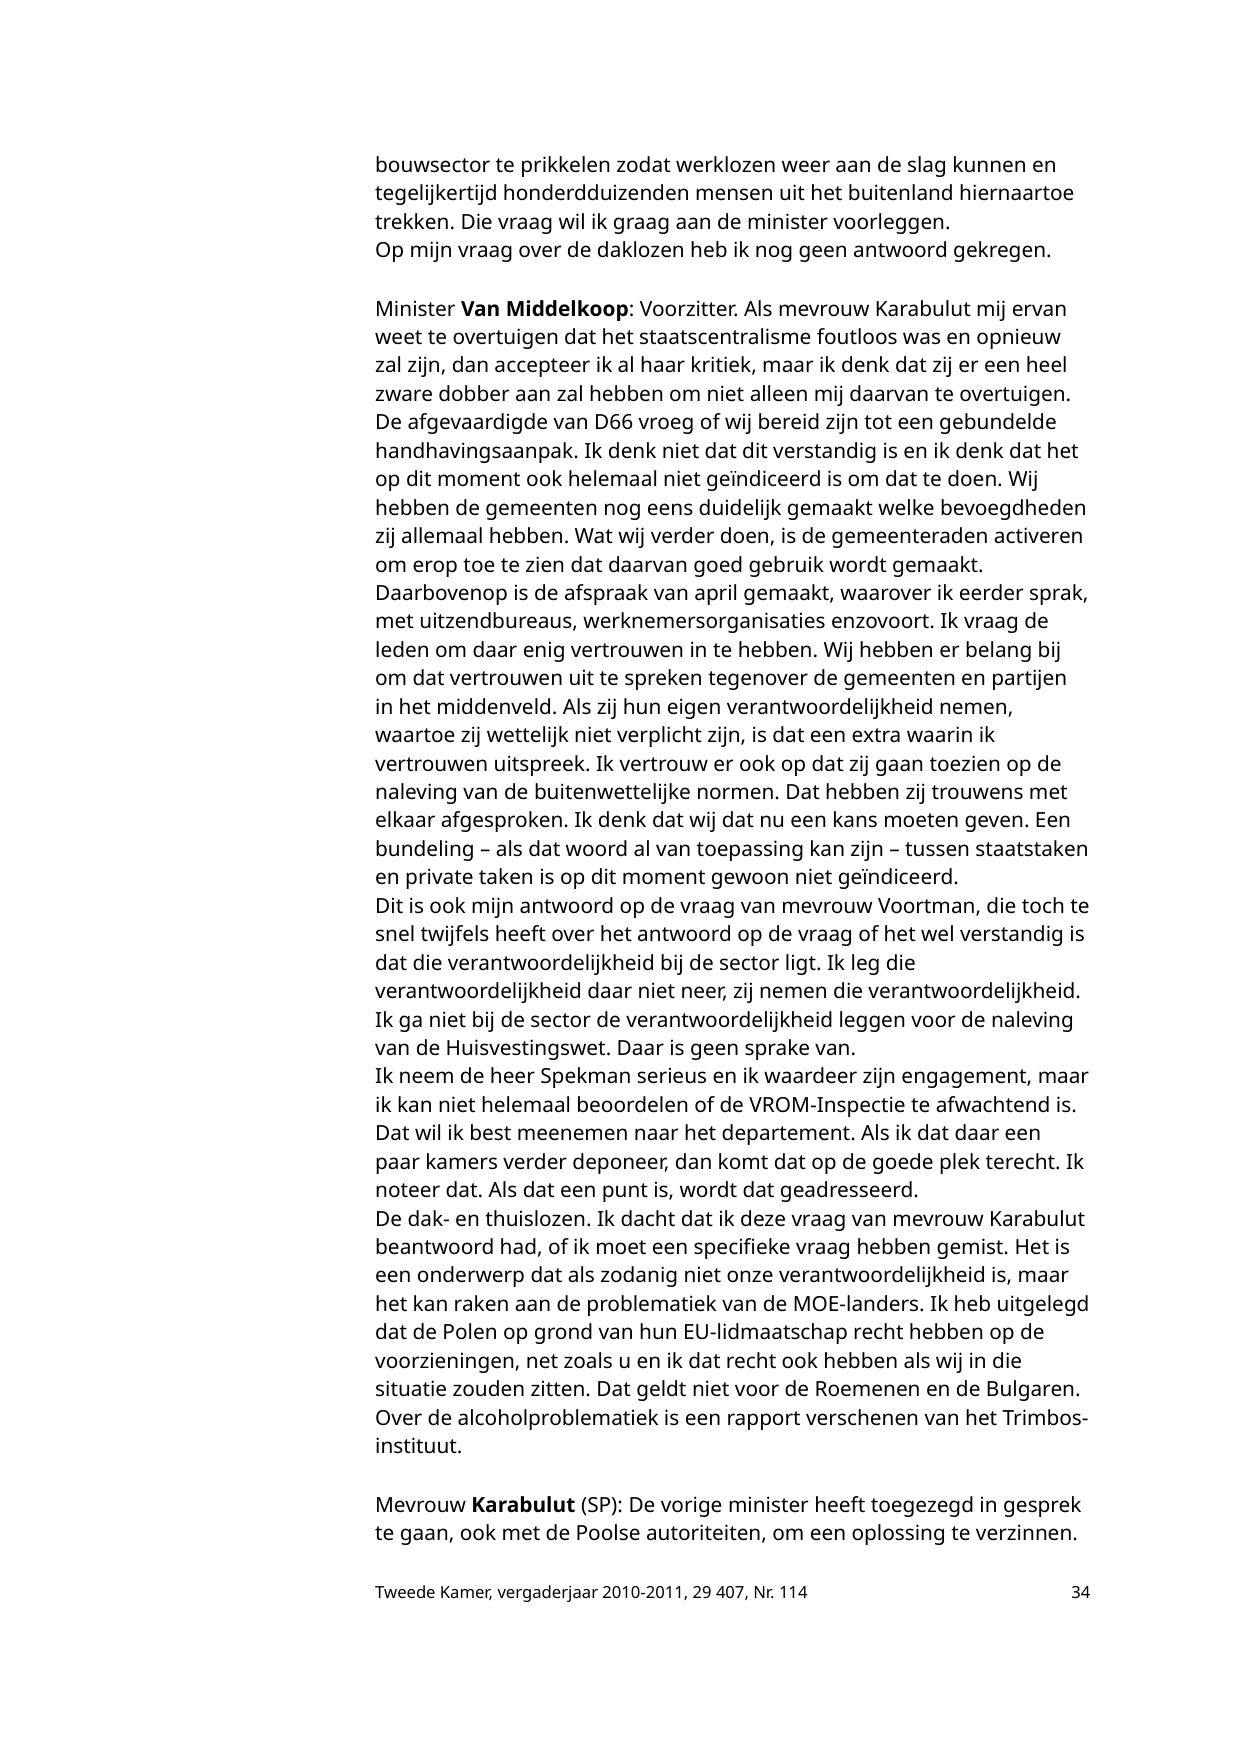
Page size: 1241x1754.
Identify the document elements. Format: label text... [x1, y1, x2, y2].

text De dak- en thuislozen. Ik dacht dat ik deze vraag van mevrouw Karabulut beantwoord had, of ik moet een specifieke vraag hebben gemist. Het is een onderwerp dat als zodanig niet onze verantwoordelijkheid is, maar het kan raken aan de problematiek van de MOE-landers. Ik heb uitgelegd dat de Polen op grond van hun EU-lidmaatschap recht hebben op de voorzieningen, net zoals u en ik dat recht ook hebben als wij in die situatie zouden zitten. Dat geldt niet voor de Roemenen en de Bulgaren. Over de alcoholproblematiek is een rapport verschenen van het Trimbos-instituut. [375, 1204, 1090, 1460]
text Dit is ook mijn antwoord op de vraag van mevrouw Voortman, die toch te snel twijfels heeft over het antwoord op de vraag of het wel verstandig is dat die verantwoordelijkheid bij de sector ligt. Ik leg die verantwoordelijkheid daar niet neer, zij nemen die verantwoordelijkheid. Ik ga niet bij de sector de verantwoordelijkheid leggen voor de naleving van de Huisvestingswet. Daar is geen sprake van. [375, 891, 1090, 1062]
text Ik neem de heer Spekman serieus en ik waardeer zijn engagement, maar ik kan niet helemaal beoordelen of de VROM-Inspectie te afwachtend is. Dat wil ik best meenemen naar het departement. Als ik dat daar een paar kamers verder deponeer, dan komt dat op de goede plek terecht. Ik noteer dat. Als dat een punt is, wordt dat geadresseerd. [375, 1062, 1090, 1204]
text bouwsector te prikkelen zodat werklozen weer aan de slag kunnen en tegelijkertijd honderdduizenden mensen uit het buitenland hiernaartoe trekken. Die vraag wil ik graag aan de minister voorleggen. [375, 150, 1090, 235]
text De afgevaardigde van D66 vroeg of wij bereid zijn tot een gebundelde handhavingsaanpak. Ik denk niet dat dit verstandig is en ik denk dat het op dit moment ook helemaal niet geïndiceerd is om dat te doen. Wij hebben de gemeenten nog eens duidelijk gemaakt welke bevoegdheden zij allemaal hebben. Wat wij verder doen, is de gemeenteraden activeren om erop toe te zien dat daarvan goed gebruik wordt gemaakt. Daarbovenop is de afspraak van april gemaakt, waarover ik eerder sprak, met uitzendbureaus, werknemersorganisaties enzovoort. Ik vraag de leden om daar enig vertrouwen in te hebben. Wij hebben er belang bij om dat vertrouwen uit te spreken tegenover de gemeenten en partijen in het middenveld. Als zij hun eigen verantwoordelijkheid nemen, waartoe zij wettelijk niet verplicht zijn, is dat een extra waarin ik vertrouwen uitspreek. Ik vertrouw er ook op dat zij gaan toezien op de naleving van de buitenwettelijke normen. Dat hebben zij trouwens met elkaar afgesproken. Ik denk dat wij dat nu een kans moeten geven. Een bundeling – als dat woord al van toepassing kan zijn – tussen staatstaken en private taken is op dit moment gewoon niet geïndiceerd. [375, 407, 1090, 891]
text Op mijn vraag over de daklozen heb ik nog geen antwoord gekregen. [375, 235, 1090, 264]
text Minister Van Middelkoop: Voorzitter. Als mevrouw Karabulut mij ervan weet te overtuigen dat het staatscentralisme foutloos was en opnieuw zal zijn, dan accepteer ik al haar kritiek, maar ik denk dat zij er een heel zware dobber aan zal hebben om niet alleen mij daarvan te overtuigen. [375, 294, 1090, 407]
text Mevrouw Karabulut (SP): De vorige minister heeft toegezegd in gesprek te gaan, ook met de Poolse autoriteiten, om een oplossing te verzinnen. [375, 1490, 1090, 1547]
